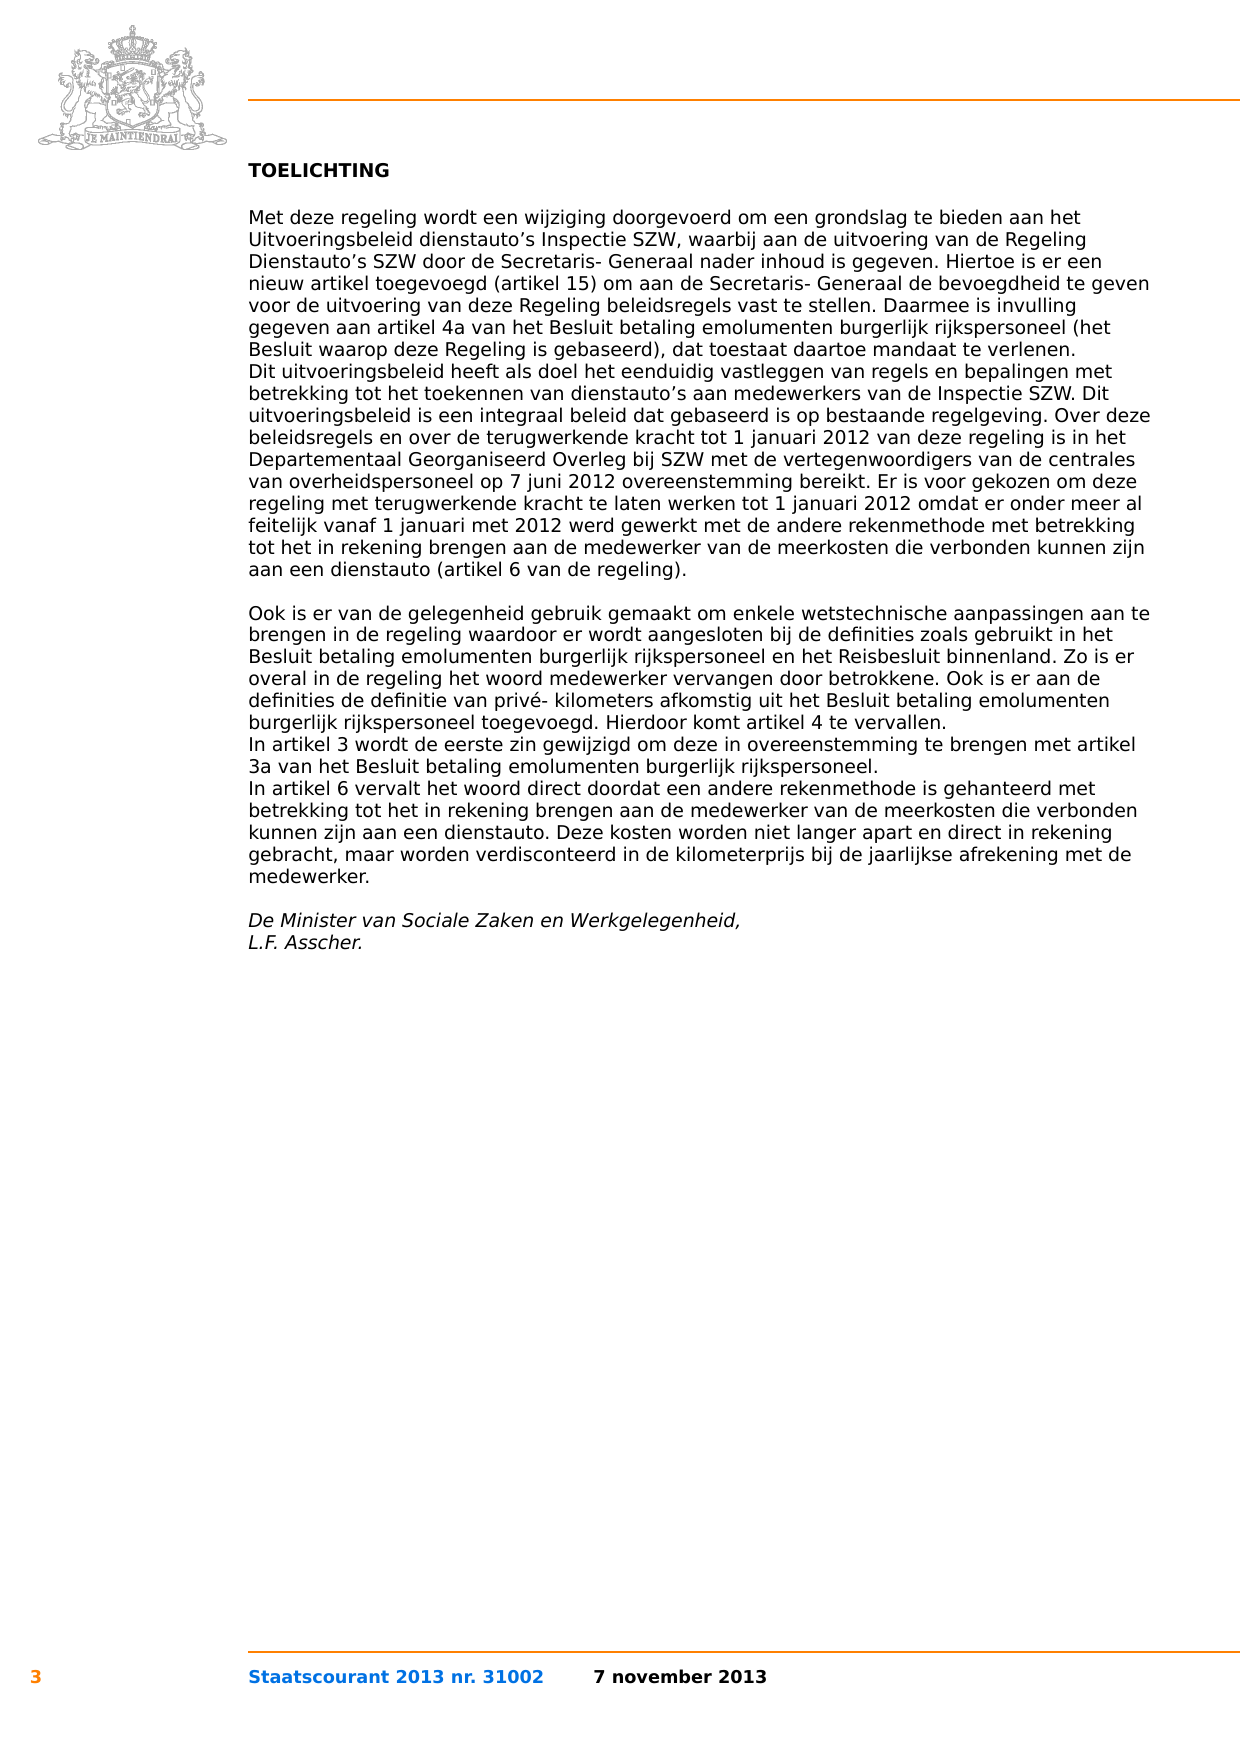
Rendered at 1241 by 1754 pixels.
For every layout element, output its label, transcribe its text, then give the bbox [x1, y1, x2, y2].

text Dit uitvoeringsbeleid heeft als doel het eenduidig vastleggen van regels en bepalingen met betrekking tot het toekennen van dienstauto’s aan medewerkers van de Inspectie SZW. Dit uitvoeringsbeleid is een integraal beleid dat gebaseerd is op bestaande regelgeving. Over deze beleidsregels en over de terugwerkende kracht tot 1 januari 2012 van deze regeling is in het Departementaal Georganiseerd Overleg bij SZW met de vertegenwoordigers van de centrales van overheidspersoneel op 7 juni 2012 overeenstemming bereikt. Er is voor gekozen om deze regeling met terugwerkende kracht te laten werken tot 1 januari 2012 omdat er onder meer al feitelijk vanaf 1 januari met 2012 werd gewerkt met de andere rekenmethode met betrekking tot het in rekening brengen aan de medewerker van de meerkosten die verbonden kunnen zijn aan een dienstauto (artikel 6 van de regeling). [248, 361, 1163, 581]
text In artikel 3 wordt de eerste zin gewijzigd om deze in overeenstemming te brengen met artikel 3a van het Besluit betaling emolumenten burgerlijk rijkspersoneel. [248, 734, 1163, 778]
text In artikel 6 vervalt het woord direct doordat een andere rekenmethode is gehanteerd met betrekking tot het in rekening brengen aan de medewerker van de meerkosten die verbonden kunnen zijn aan een dienstauto. Deze kosten worden niet langer apart en direct in rekening gebracht, maar worden verdisconteerd in de kilometerprijs bij de jaarlijkse afrekening met de medewerker. [248, 778, 1163, 888]
picture [38, 25, 227, 150]
text De Minister van Sociale Zaken en Werkgelegenheid, L.F. Asscher. [248, 910, 1163, 954]
text Met deze regeling wordt een wijziging doorgevoerd om een grondslag te bieden aan het Uitvoeringsbeleid dienstauto’s Inspectie SZW, waarbij aan de uitvoering van de Regeling Dienstauto’s SZW door de Secretaris- Generaal nader inhoud is gegeven. Hiertoe is er een nieuw artikel toegevoegd (artikel 15) om aan de Secretaris- Generaal de bevoegdheid te geven voor de uitvoering van deze Regeling beleidsregels vast te stellen. Daarmee is invulling gegeven aan artikel 4a van het Besluit betaling emolumenten burgerlijk rijkspersoneel (het Besluit waarop deze Regeling is gebaseerd), dat toestaat daartoe mandaat te verlenen. [248, 207, 1163, 361]
subtitle TOELICHTING [248, 160, 1163, 182]
text Ook is er van de gelegenheid gebruik gemaakt om enkele wetstechnische aanpassingen aan te brengen in de regeling waardoor er wordt aangesloten bij de definities zoals gebruikt in het Besluit betaling emolumenten burgerlijk rijkspersoneel en het Reisbesluit binnenland. Zo is er overal in de regeling het woord medewerker vervangen door betrokkene. Ook is er aan de definities de definitie van privé- kilometers afkomstig uit het Besluit betaling emolumenten burgerlijk rijkspersoneel toegevoegd. Hierdoor komt artikel 4 te vervallen. [248, 602, 1163, 734]
